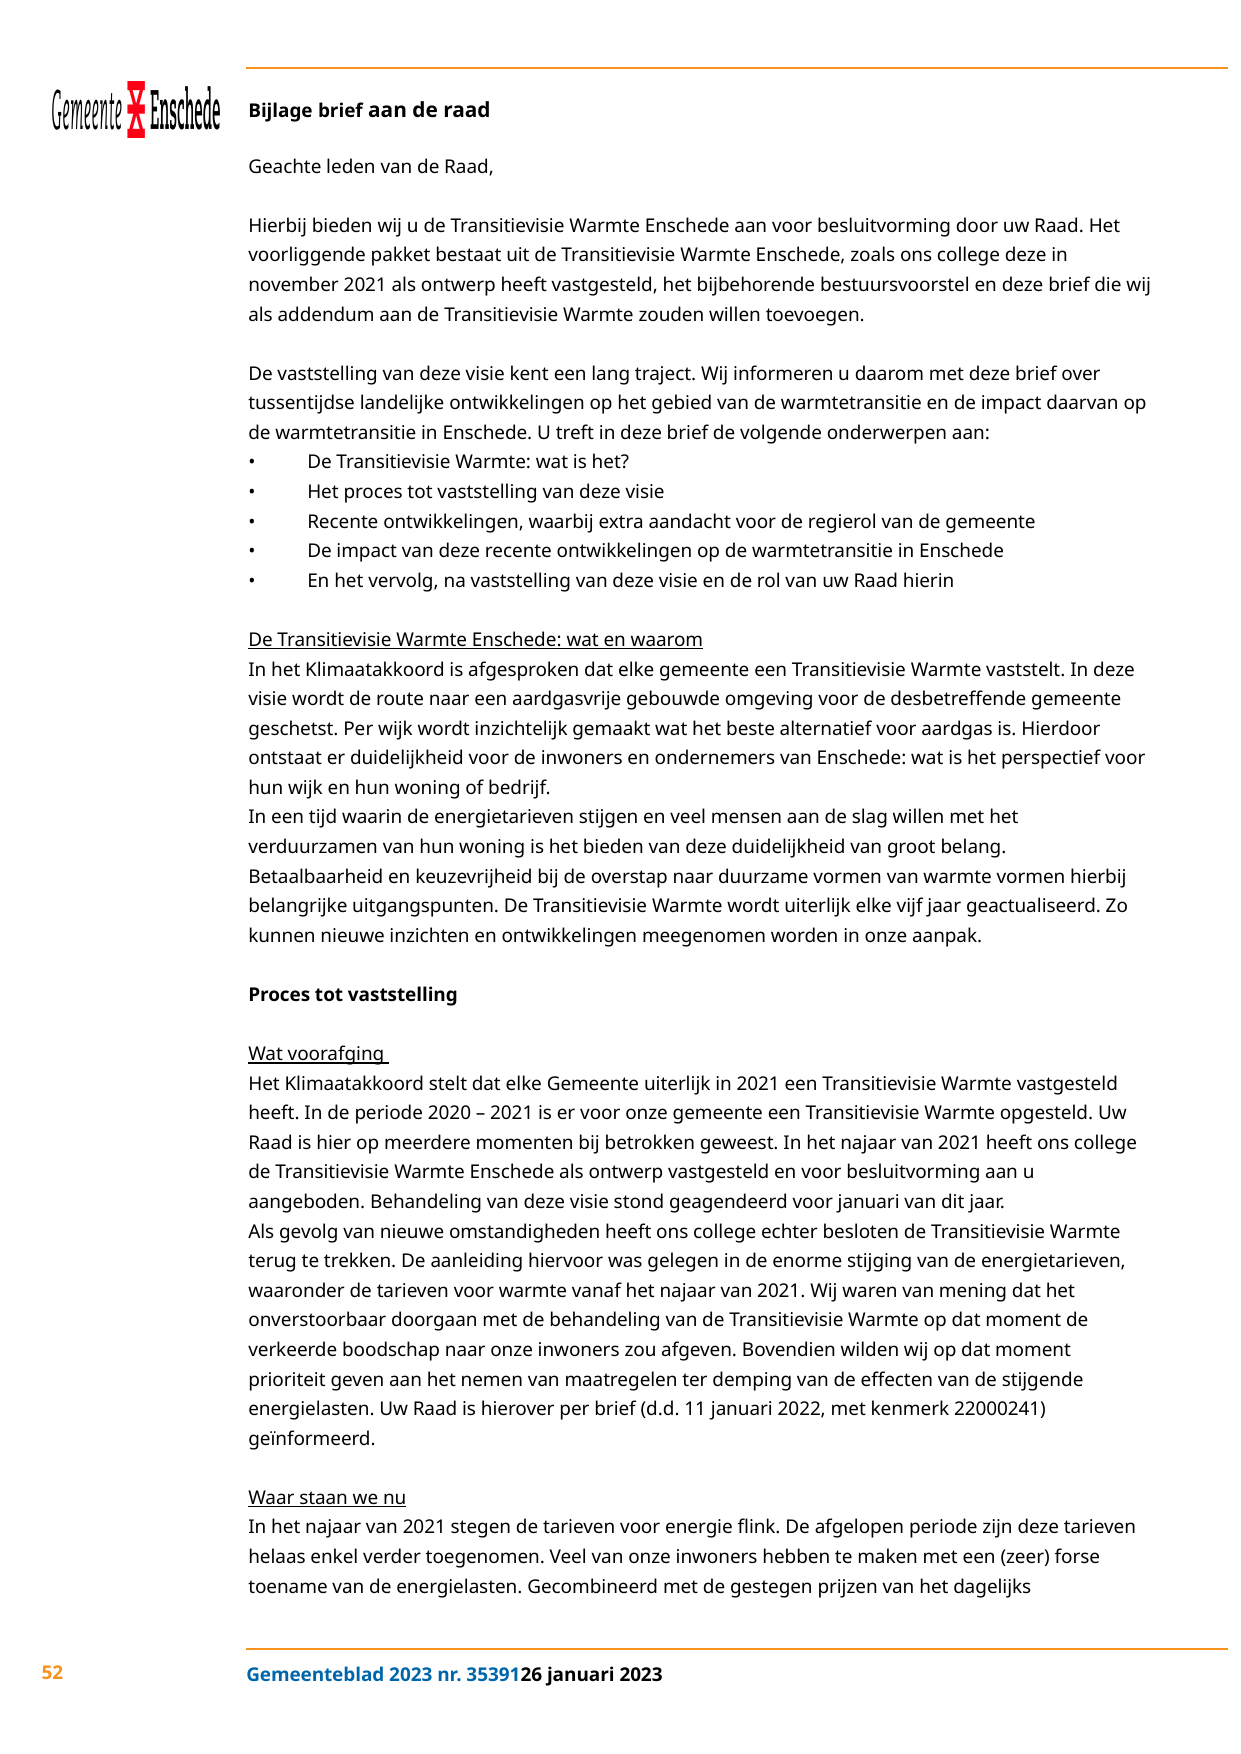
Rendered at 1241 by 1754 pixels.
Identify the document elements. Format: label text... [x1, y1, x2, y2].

text Het Klimaatakkoord stelt dat elke Gemeente uiterlijk in 2021 een Transitievisie Warmte vastgesteld heeft. In de periode 2020 – 2021 is er voor onze gemeente een Transitievisie Warmte opgesteld. Uw Raad is hier op meerdere momenten bij betrokken geweest. In het najaar van 2021 heeft ons college de Transitievisie Warmte Enschede als ontwerp vastgesteld en voor besluitvorming aan u aangeboden. Behandeling van deze visie stond geagendeerd voor januari van dit jaar. [248, 1070, 1152, 1214]
list En het vervolg, na vaststelling van deze visie en de rol van uw Raad hierin [248, 567, 1152, 593]
text Proces tot vaststelling [248, 981, 1152, 1007]
text De Transitievisie Warmte Enschede: wat en waarom [248, 626, 1152, 652]
text Als gevolg van nieuwe omstandigheden heeft ons college echter besloten de Transitievisie Warmte terug te trekken. De aanleiding hiervoor was gelegen in de enorme stijging van de energietarieven, waaronder de tarieven voor warmte vanaf het najaar van 2021. Wij waren van mening dat het onverstoorbaar doorgaan met de behandeling van de Transitievisie Warmte op dat moment de verkeerde boodschap naar onze inwoners zou afgeven. Bovendien wilden wij op dat moment prioriteit geven aan het nemen van maatregelen ter demping van de effecten van de stijgende energielasten. Uw Raad is hierover per brief (d.d. 11 januari 2022, met kenmerk 22000241) geïnformeerd. [248, 1218, 1152, 1451]
list De Transitievisie Warmte: wat is het? [248, 449, 1152, 474]
text Betaalbaarheid en keuzevrijheid bij de overstap naar duurzame vormen van warmte vormen hierbij belangrijke uitgangspunten. De Transitievisie Warmte wordt uiterlijk elke vijf jaar geactualiseerd. Zo kunnen nieuwe inzichten en ontwikkelingen meegenomen worden in onze aanpak. [248, 863, 1152, 948]
picture [41, 47, 231, 172]
text Hierbij bieden wij u de Transitievisie Warmte Enschede aan voor besluitvorming door uw Raad. Het voorliggende pakket bestaat uit de Transitievisie Warmte Enschede, zoals ons college deze in november 2021 als ontwerp heeft vastgesteld, het bijbehorende bestuursvoorstel en deze brief die wij als addendum aan de Transitievisie Warmte zouden willen toevoegen. [248, 212, 1152, 327]
text In het Klimaatakkoord is afgesproken dat elke gemeente een Transitievisie Warmte vaststelt. In deze visie wordt de route naar een aardgasvrije gebouwde omgeving voor de desbetreffende gemeente geschetst. Per wijk wordt inzichtelijk gemaakt wat het beste alternatief voor aardgas is. Hierdoor ontstaat er duidelijkheid voor de inwoners en ondernemers van Enschede: wat is het perspectief voor hun wijk en hun woning of bedrijf. [248, 656, 1152, 800]
text Geachte leden van de Raad, [248, 153, 1152, 179]
list De impact van deze recente ontwikkelingen op de warmtetransitie in Enschede [248, 537, 1152, 563]
text In een tijd waarin de energietarieven stijgen en veel mensen aan de slag willen met het verduurzamen van hun woning is het bieden van deze duidelijkheid van groot belang. [248, 804, 1152, 859]
list Het proces tot vaststelling van deze visie [248, 478, 1152, 504]
text In het najaar van 2021 stegen de tarieven voor energie flink. De afgelopen periode zijn deze tarieven helaas enkel verder toegenomen. Veel van onze inwoners hebben te maken met een (zeer) forse toename van de energielasten. Gecombineerd met de gestegen prijzen van het dagelijks [248, 1514, 1152, 1599]
text Bijlage brief aan de raad [248, 95, 1152, 123]
text De vaststelling van deze visie kent een lang traject. Wij informeren u daarom met deze brief over tussentijdse landelijke ontwikkelingen op het gebied van de warmtetransitie en de impact daarvan op de warmtetransitie in Enschede. U treft in deze brief de volgende onderwerpen aan: [248, 360, 1152, 445]
list Recente ontwikkelingen, waarbij extra aandacht voor de regierol van de gemeente [248, 508, 1152, 534]
text Waar staan we nu [248, 1484, 1152, 1510]
text Wat voorafging [248, 1040, 1152, 1066]
